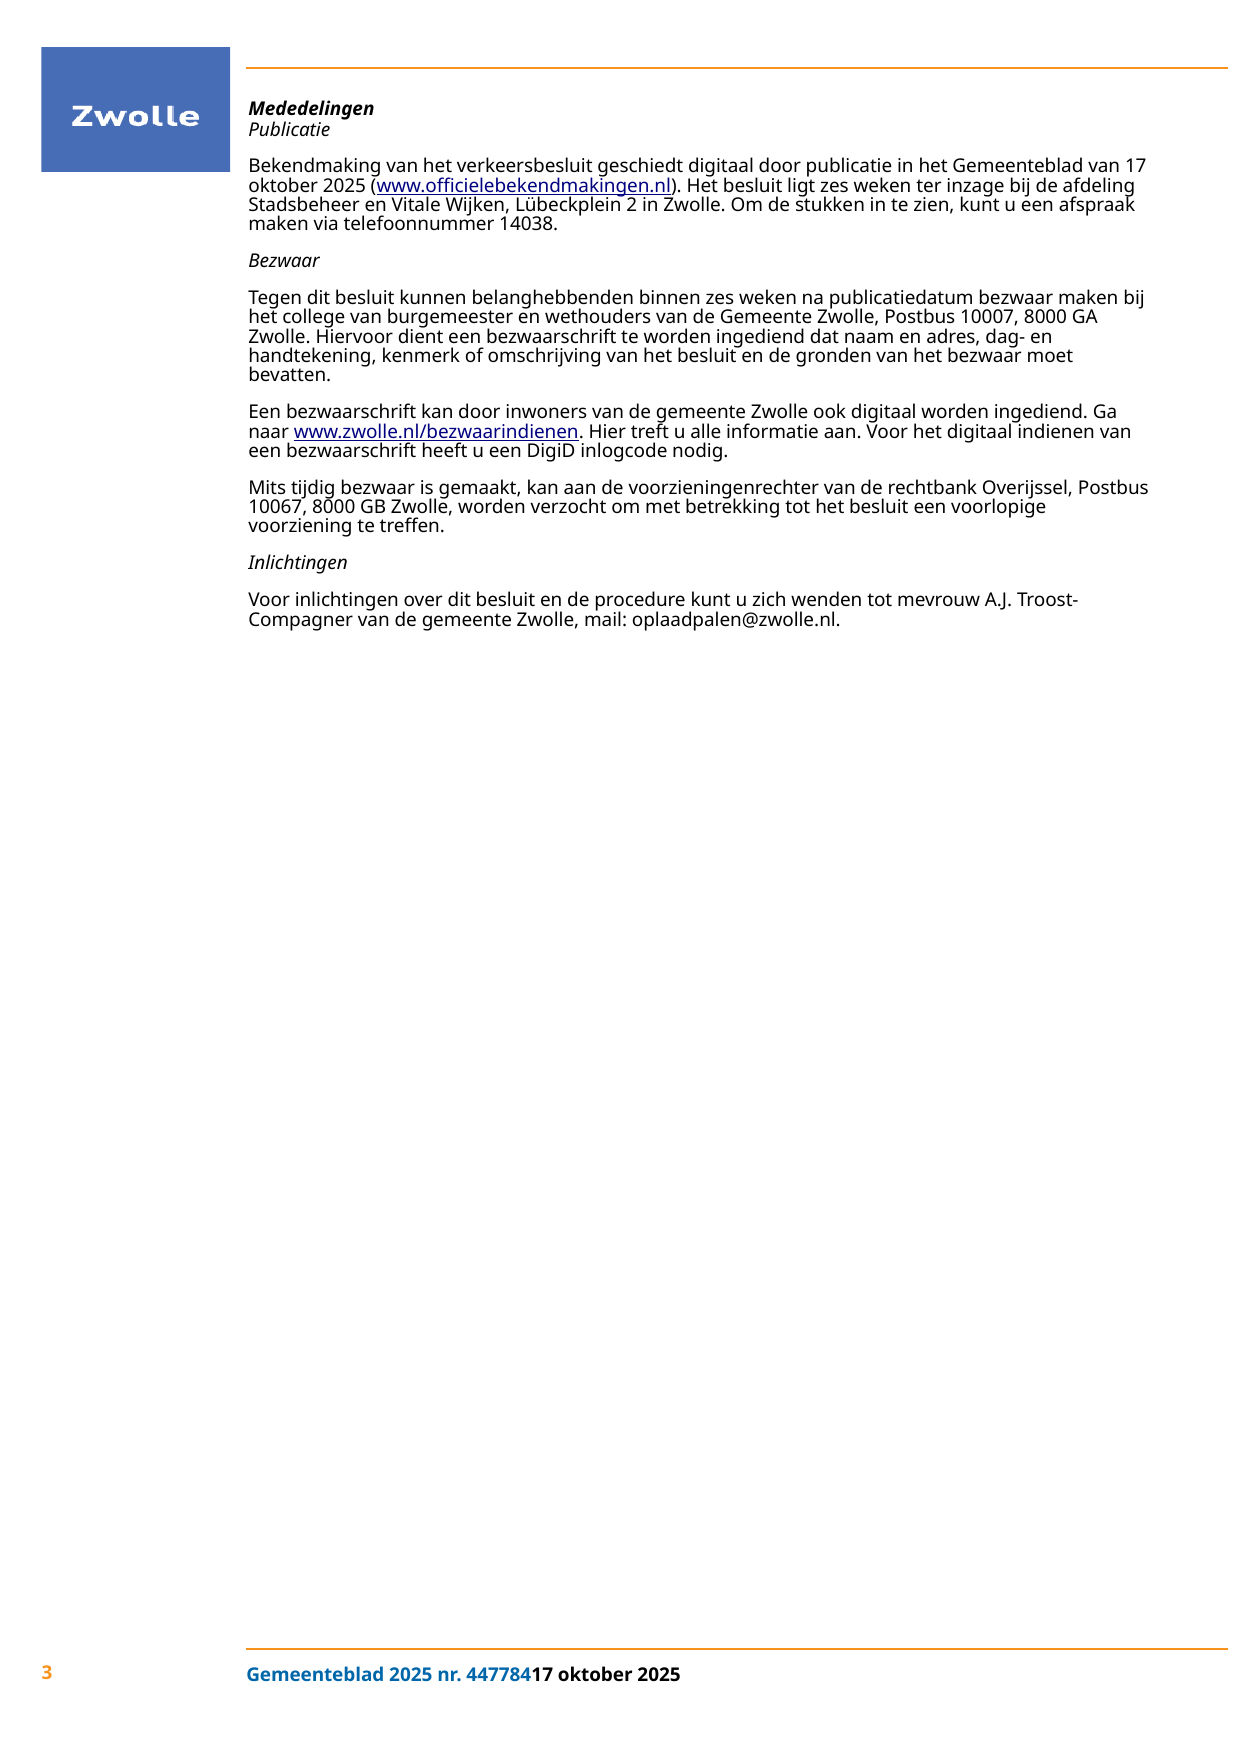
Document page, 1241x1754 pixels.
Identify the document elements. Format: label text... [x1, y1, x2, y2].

picture [41, 47, 231, 172]
text Mits tijdig bezwaar is gemaakt, kan aan de voorzieningenrechter van de rechtbank Overijssel, Postbus 10067, 8000 GB Zwolle, worden verzocht om met betrekking tot het besluit een voorlopige voorziening te treffen. [248, 479, 1152, 537]
text Tegen dit besluit kunnen belanghebbenden binnen zes weken na publicatiedatum bezwaar maken bij het college van burgemeester en wethouders van de Gemeente Zwolle, Postbus 10007, 8000 GA Zwolle. Hiervoor dient een bezwaarschrift te worden ingediend dat naam en adres, dag- en handtekening, kenmerk of omschrijving van het besluit en de gronden van het bezwaar moet bevatten. [248, 289, 1152, 386]
text Mededelingen [248, 95, 1152, 121]
text Publicatie [248, 121, 1152, 140]
text Bezwaar [248, 252, 1152, 272]
text Een bezwaarschrift kan door inwoners van de gemeente Zwolle ook digitaal worden ingediend. Ga naar www.zwolle.nl/bezwaarindienen. Hier treft u alle informatie aan. Voor het digitaal indienen van een bezwaarschrift heeft u een DigiD inlogcode nodig. [248, 403, 1152, 461]
text Voor inlichtingen over dit besluit en de procedure kunt u zich wenden tot mevrouw A.J. Troost-Compagner van de gemeente Zwolle, mail: oplaadpalen@zwolle.nl. [248, 591, 1152, 630]
text Inlichtingen [248, 554, 1152, 574]
text Bekendmaking van het verkeersbesluit geschiedt digitaal door publicatie in het Gemeenteblad van 17 oktober 2025 (www.officielebekendmakingen.nl). Het besluit ligt zes weken ter inzage bij de afdeling Stadsbeheer en Vitale Wijken, Lübeckplein 2 in Zwolle. Om de stukken in te zien, kunt u een afspraak maken via telefoonnummer 14038. [248, 157, 1152, 234]
